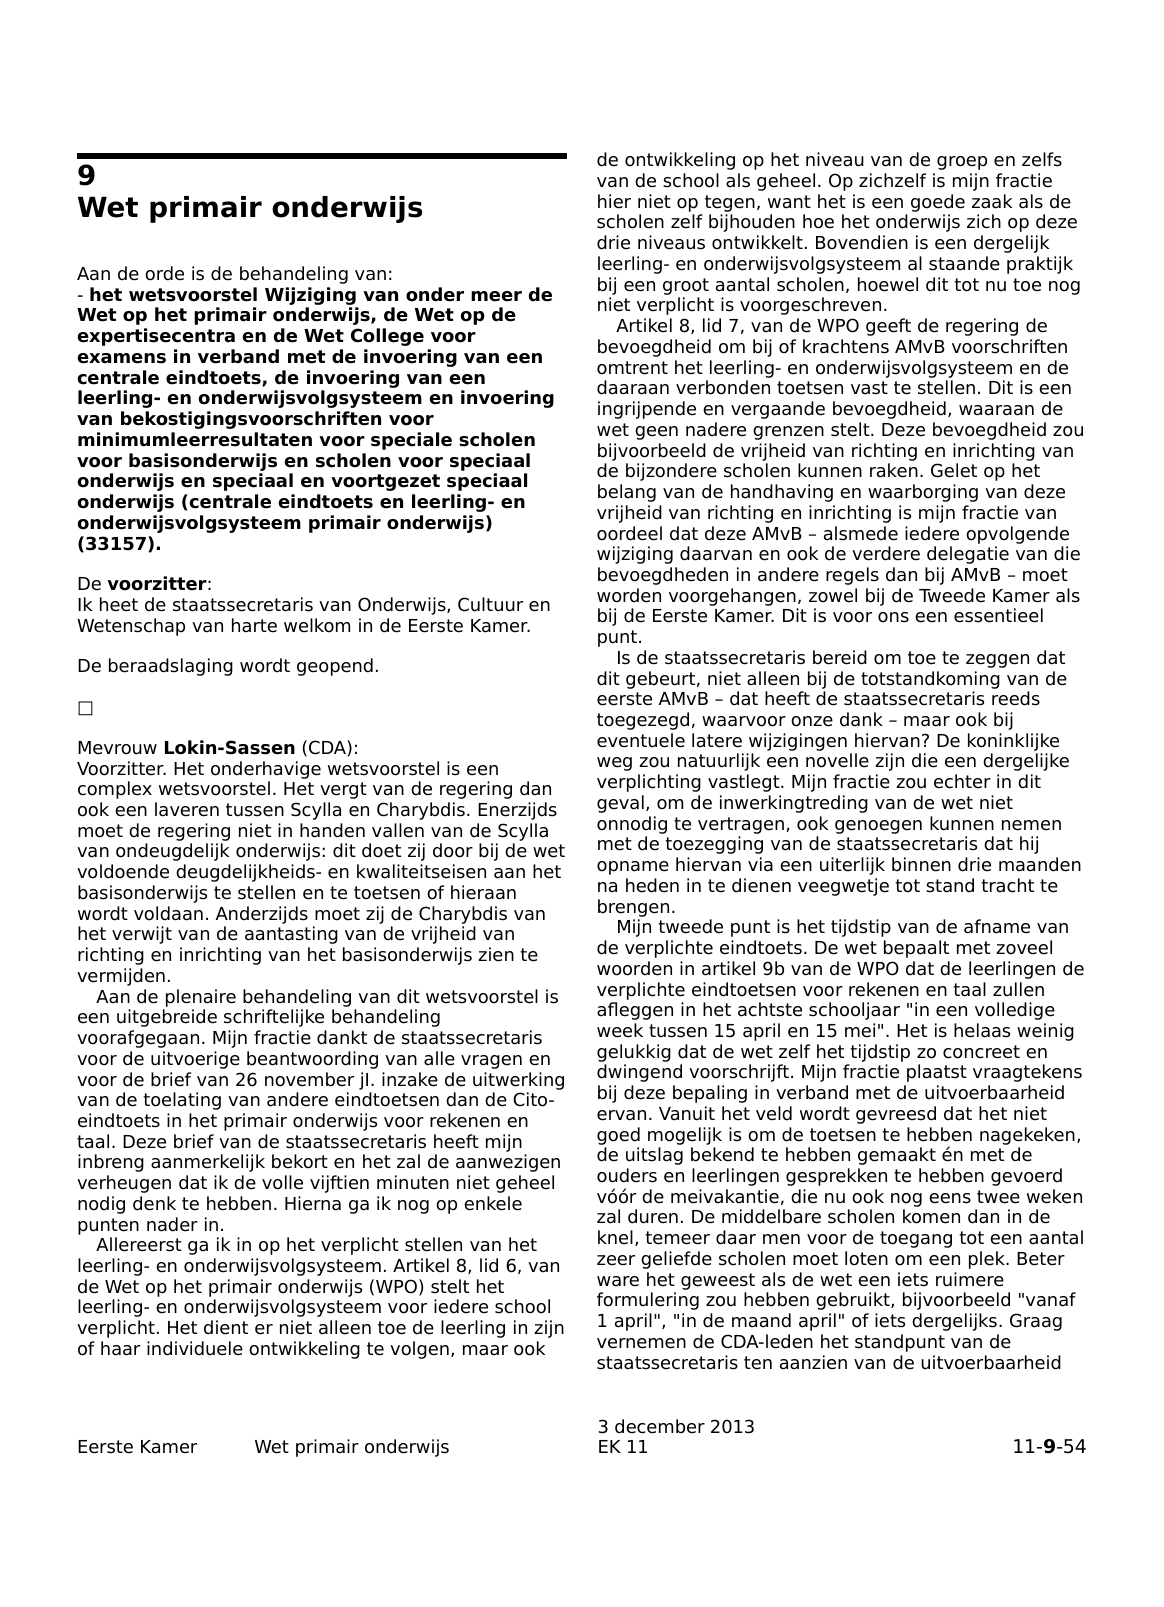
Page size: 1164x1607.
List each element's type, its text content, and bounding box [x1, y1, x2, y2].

text Ik heet de staatssecretaris van Onderwijs, Cultuur en Wetenschap van harte welkom in de Eerste Kamer. [77, 595, 567, 636]
text Aan de plenaire behandeling van dit wetsvoorstel is een uitgebreide schriftelijke behandeling voorafgegaan. Mijn fractie dankt de staatssecretaris voor de uitvoerige beantwoording van alle vragen en voor de brief van 26 november jI. inzake de uitwerking van de toelating van andere eindtoetsen dan de Cito-eindtoets in het primair onderwijs voor rekenen en taal. Deze brief van de staatssecretaris heeft mijn inbreng aanmerkelijk bekort en het zal de aanwezigen verheugen dat ik de volle vijftien minuten niet geheel nodig denk te hebben. Hierna ga ik nog op enkele punten nader in. [77, 986, 567, 1235]
text - het wetsvoorstel Wijziging van onder meer de Wet op het primair onderwijs, de Wet op de expertisecentra en de Wet College voor examens in verband met de invoering van een centrale eindtoets, de invoering van een leerling- en onderwijsvolgsysteem en invoering van bekostigingsvoorschriften voor minimumleerresultaten voor speciale scholen voor basisonderwijs en scholen voor speciaal onderwijs en speciaal en voortgezet speciaal onderwijs (centrale eindtoets en leerling- en onderwijsvolgsysteem primair onderwijs) (33157). [77, 284, 567, 554]
text Allereerst ga ik in op het verplicht stellen van het leerling- en onderwijsvolgsysteem. Artikel 8, lid 6, van de Wet op het primair onderwijs (WPO) stelt het leerling- en onderwijsvolgsysteem voor iedere school verplicht. Het dient er niet alleen toe de leerling in zijn of haar individuele ontwikkeling te volgen, maar ook [77, 1235, 567, 1359]
text De beraadslaging wordt geopend. [77, 656, 567, 677]
text Voorzitter. Het onderhavige wetsvoorstel is een complex wetsvoorstel. Het vergt van de regering dan ook een laveren tussen Scylla en Charybdis. Enerzijds moet de regering niet in handen vallen van de Scylla van ondeugdelijk onderwijs: dit doet zij door bij de wet voldoende deugdelijkheids- en kwaliteitseisen aan het basisonderwijs te stellen en te toetsen of hieraan wordt voldaan. Anderzijds moet zij de Charybdis van het verwijt van de aantasting van de vrijheid van richting en inrichting van het basisonderwijs zien te vermijden. [77, 758, 567, 986]
text Is de staatssecretaris bereid om toe te zeggen dat dit gebeurt, niet alleen bij de totstandkoming van de eerste AMvB – dat heeft de staatssecretaris reeds toegezegd, waarvoor onze dank – maar ook bij eventuele latere wijzigingen hiervan? De koninklijke weg zou natuurlijk een novelle zijn die een dergelijke verplichting vastlegt. Mijn fractie zou echter in dit geval, om de inwerkingtreding van de wet niet onnodig te vertragen, ook genoegen kunnen nemen met de toezegging van de staatssecretaris dat hij opname hiervan via een uiterlijk binnen drie maanden na heden in te dienen veegwetje tot stand tracht te brengen. [596, 648, 1087, 917]
text Artikel 8, lid 7, van de WPO geeft de regering de bevoegdheid om bij of krachtens AMvB voorschriften omtrent het leerling- en onderwijsvolgsysteem en de daaraan verbonden toetsen vast te stellen. Dit is een ingrijpende en vergaande bevoegdheid, waaraan de wet geen nadere grenzen stelt. Deze bevoegdheid zou bijvoorbeeld de vrijheid van richting en inrichting van de bijzondere scholen kunnen raken. Gelet op het belang van de handhaving en waarborging van deze vrijheid van richting en inrichting is mijn fractie van oordeel dat deze AMvB – alsmede iedere opvolgende wijziging daarvan en ook de verdere delegatie van die bevoegdheden in andere regels dan bij AMvB – moet worden voorgehangen, zowel bij de Tweede Kamer als bij de Eerste Kamer. Dit is voor ons een essentieel punt. [596, 316, 1087, 648]
text □ [77, 697, 567, 718]
text Mevrouw Lokin-Sassen (CDA): [77, 738, 567, 758]
text Aan de orde is de behandeling van: [77, 264, 567, 284]
text de ontwikkeling op het niveau van de groep en zelfs van de school als geheel. Op zichzelf is mijn fractie hier niet op tegen, want het is een goede zaak als de scholen zelf bijhouden hoe het onderwijs zich op deze drie niveaus ontwikkelt. Bovendien is een dergelijk leerling- en onderwijsvolgsysteem al staande praktijk bij een groot aantal scholen, hoewel dit tot nu toe nog niet verplicht is voorgeschreven. [596, 150, 1087, 316]
text De voorzitter: [77, 574, 567, 595]
text Mijn tweede punt is het tijdstip van de afname van de verplichte eindtoets. De wet bepaalt met zoveel woorden in artikel 9b van de WPO dat de leerlingen de verplichte eindtoetsen voor rekenen en taal zullen afleggen in het achtste schooljaar "in een volledige week tussen 15 april en 15 mei". Het is helaas weinig gelukkig dat de wet zelf het tijdstip zo concreet en dwingend voorschrijft. Mijn fractie plaatst vraagtekens bij deze bepaling in verband met de uitvoerbaarheid ervan. Vanuit het veld wordt gevreesd dat het niet goed mogelijk is om de toetsen te hebben nagekeken, de uitslag bekend te hebben gemaakt én met de ouders en leerlingen gesprekken te hebben gevoerd vóór de meivakantie, die nu ook nog eens twee weken zal duren. De middelbare scholen komen dan in de knel, temeer daar men voor de toegang tot een aantal zeer geliefde scholen moet loten om een plek. Beter ware het geweest als de wet een iets ruimere formulering zou hebben gebruikt, bijvoorbeeld "vanaf 1 april", "in de maand april" of iets dergelijks. Graag vernemen de CDA-leden het standpunt van de staatssecretaris ten aanzien van de uitvoerbaarheid [596, 917, 1087, 1373]
title 9 Wet primair onderwijs [77, 159, 567, 224]
